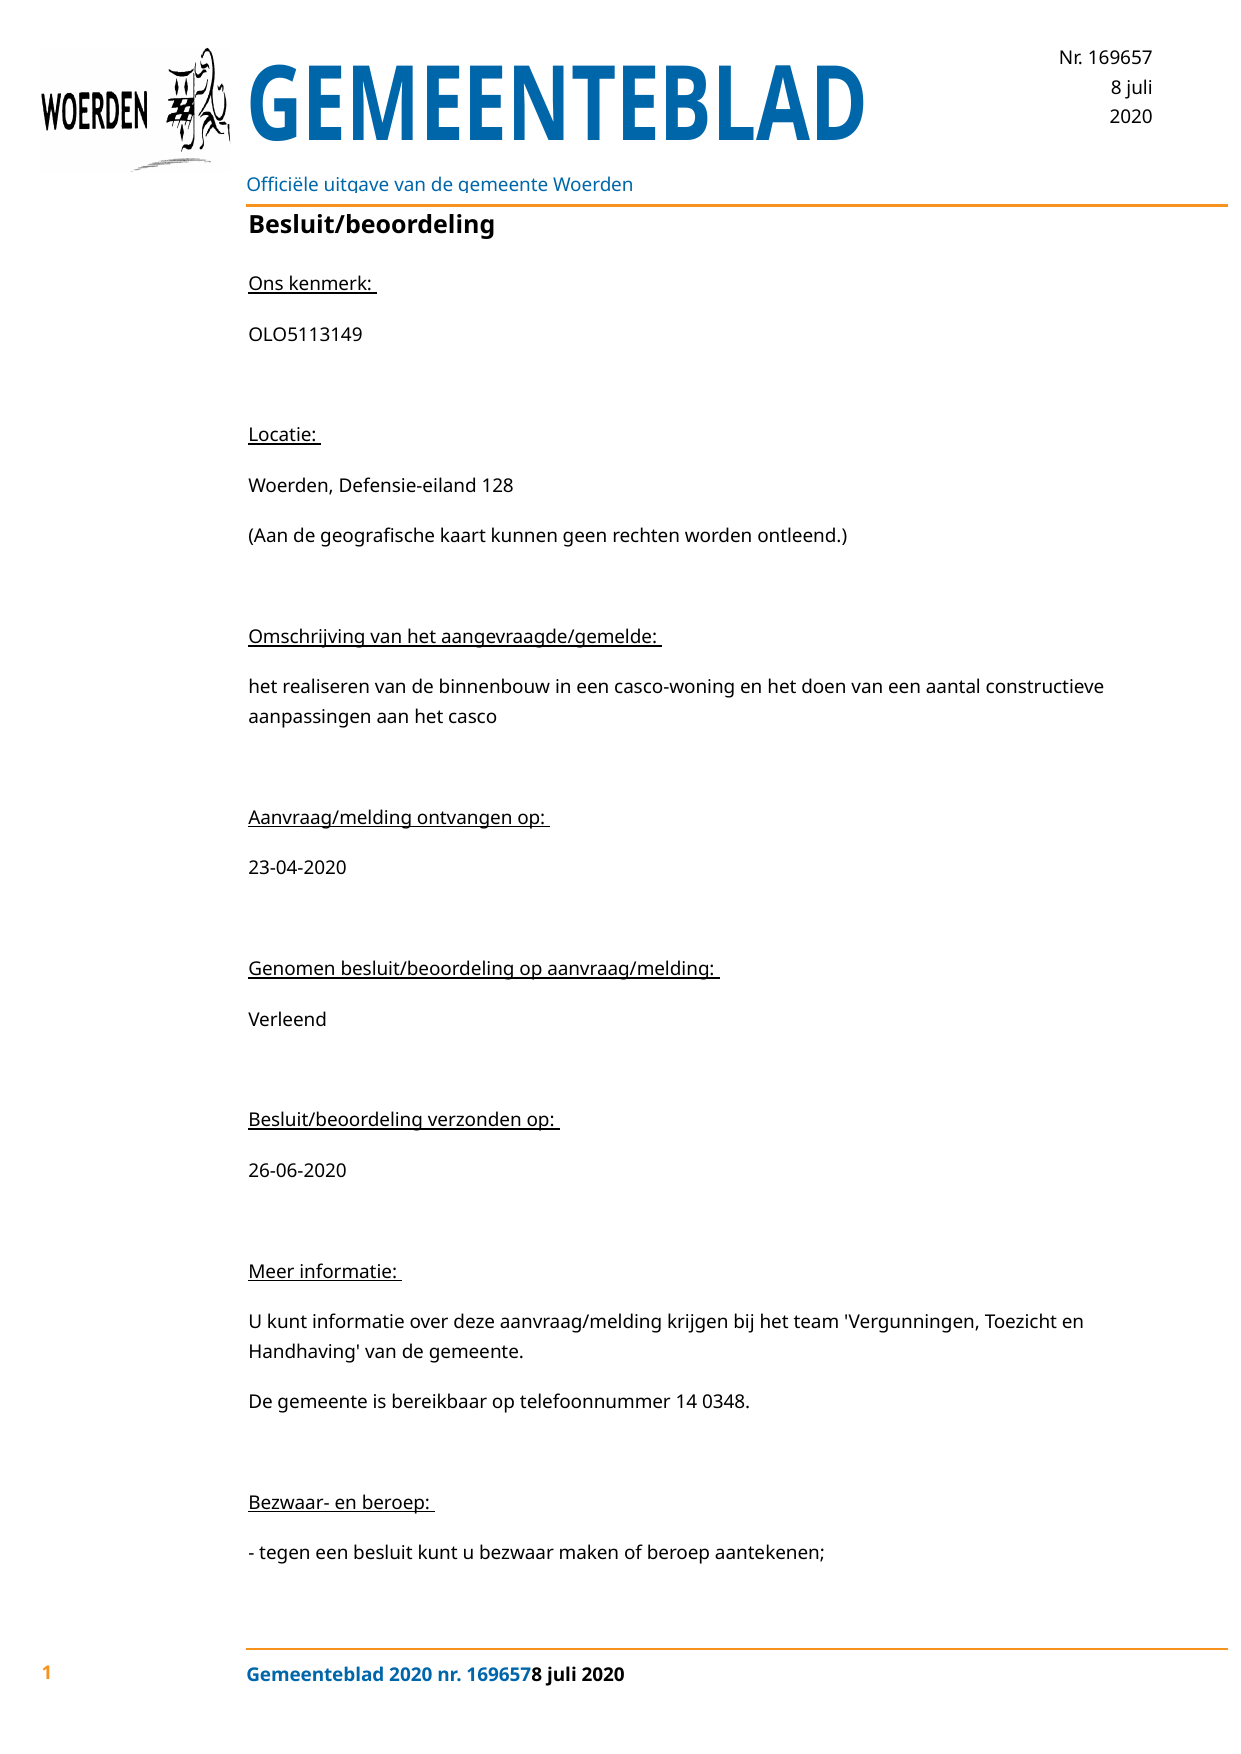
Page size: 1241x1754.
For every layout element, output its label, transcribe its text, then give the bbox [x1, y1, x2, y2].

text Besluit/beoordeling verzonden op: [248, 1107, 1152, 1132]
text OLO5113149 [248, 321, 1152, 346]
text Besluit/beoordeling [248, 207, 1152, 241]
text Omschrijving van het aangevraagde/gemelde: [248, 623, 1152, 649]
text - tegen een besluit kunt u bezwaar maken of beroep aantekenen; [248, 1539, 1152, 1565]
text 23-04-2020 [248, 854, 1152, 880]
text Bezwaar- en beroep: [248, 1489, 1152, 1515]
text Meer informatie: [248, 1258, 1152, 1283]
text Ons kenmerk: [248, 270, 1152, 296]
text U kunt informatie over deze aanvraag/melding krijgen bij het team 'Vergunningen, Toezicht en Handhaving' van de gemeente. [248, 1308, 1152, 1363]
text De gemeente is bereikbaar op telefoonnummer 14 0348. [248, 1388, 1152, 1414]
text Locatie: [248, 422, 1152, 447]
text Genomen besluit/beoordeling op aanvraag/melding: [248, 955, 1152, 981]
picture [41, 47, 231, 172]
text het realiseren van de binnenbouw in een casco-woning en het doen van een aantal constructieve aanpassingen aan het casco [248, 674, 1152, 729]
text 26-06-2020 [248, 1157, 1152, 1183]
text Verleend [248, 1006, 1152, 1031]
text Woerden, Defensie-eiland 128 [248, 472, 1152, 498]
text (Aan de geografische kaart kunnen geen rechten worden ontleend.) [248, 522, 1152, 548]
text Aanvraag/melding ontvangen op: [248, 804, 1152, 830]
